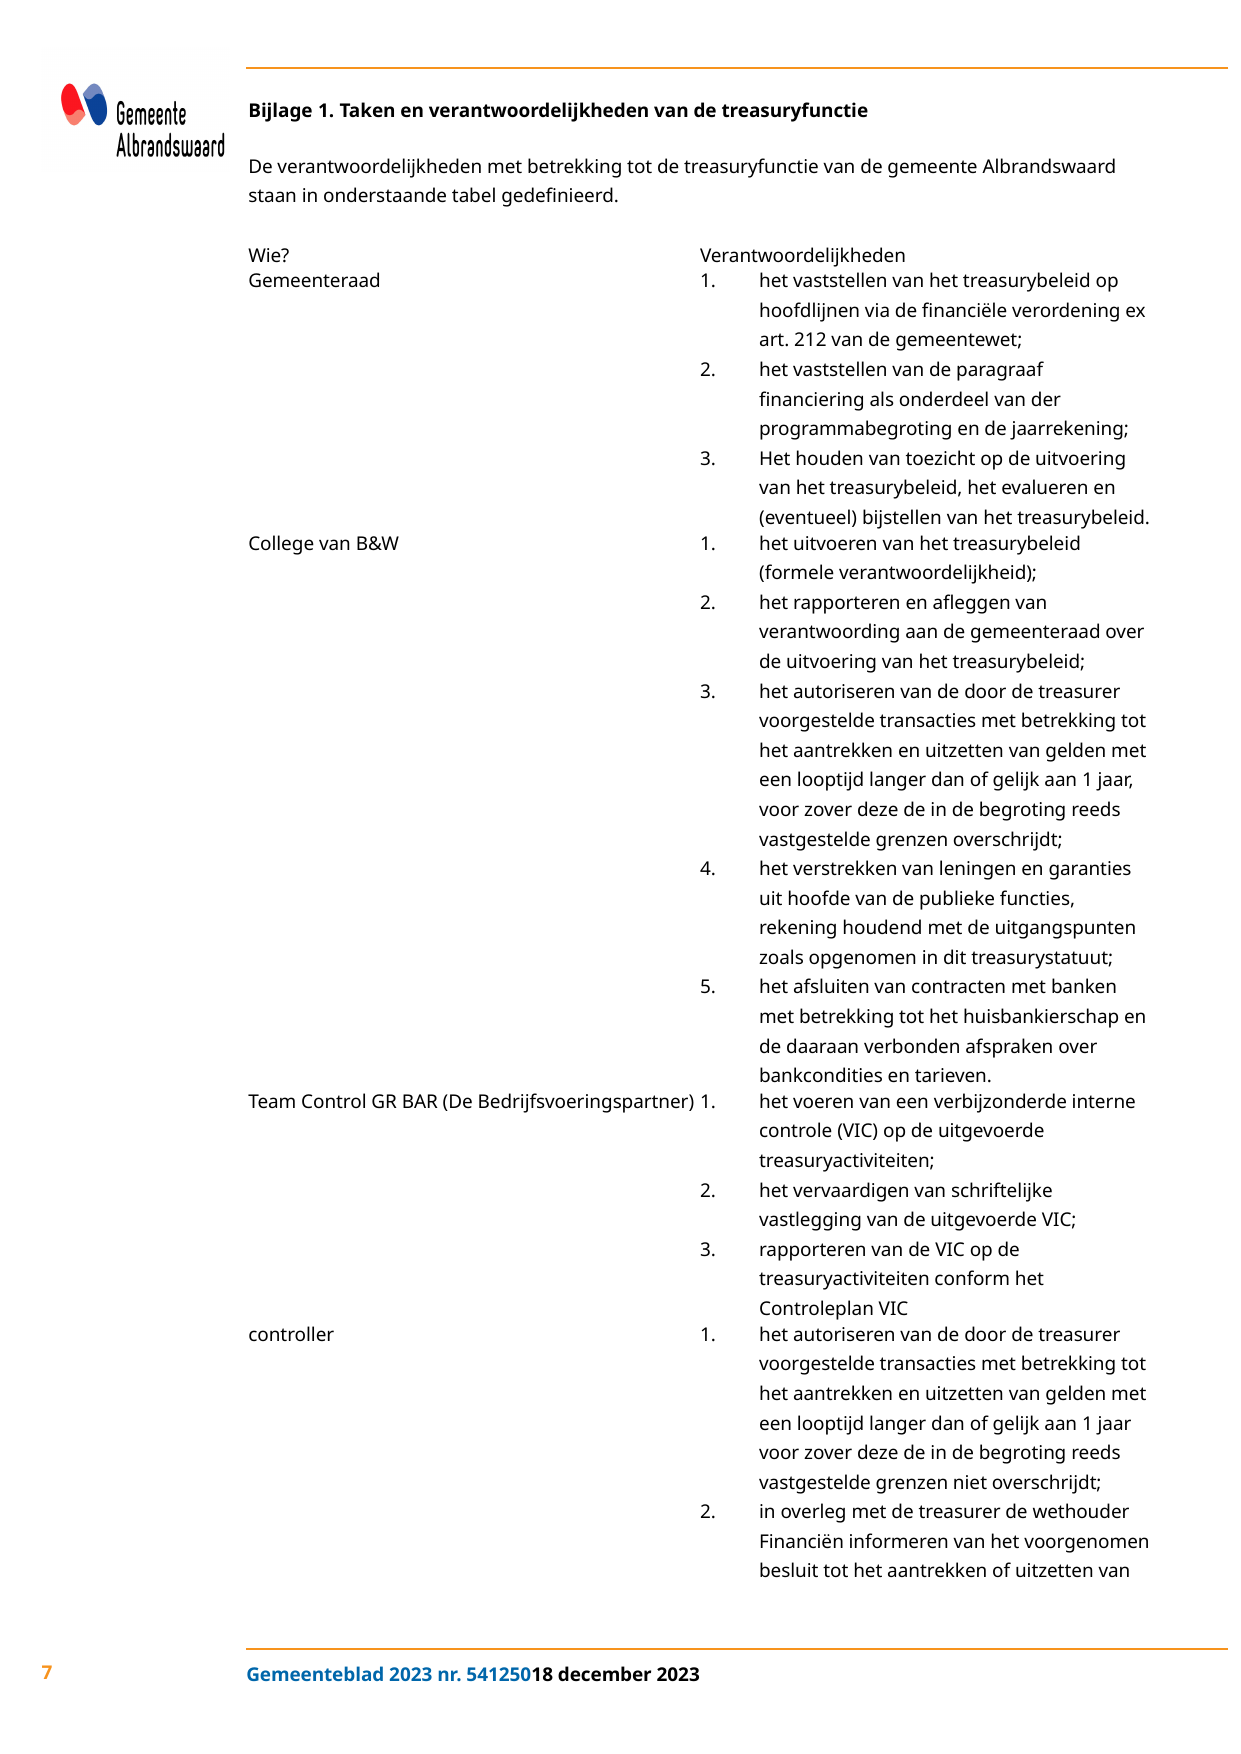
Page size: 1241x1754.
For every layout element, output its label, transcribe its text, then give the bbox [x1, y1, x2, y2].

table_cell controller [248, 1321, 700, 1583]
picture [41, 47, 231, 172]
table_cell Gemeenteraad [248, 268, 700, 530]
table_header Verantwoordelijkheden [700, 242, 1152, 267]
text Bijlage 1. Taken en verantwoordelijkheden van de treasuryfunctie [248, 95, 1152, 123]
table_cell het autoriseren van de door de treasurer voorgestelde transacties met betrekking tot het aantrekken en uitzetten van gelden met een looptijd langer dan of gelijk aan 1 jaar voor zover deze de in de begroting reeds vastgestelde grenzen niet overschrijdt; in overleg met de treasurer de wethouder Financiën informeren van het voorgenomen besluit tot het aantrekken of uitzetten van [700, 1321, 1152, 1583]
table_cell het vaststellen van het treasurybeleid op hoofdlijnen via de financiële verordening ex art. 212 van de gemeentewet; het vaststellen van de paragraaf financiering als onderdeel van der programmabegroting en de jaarrekening; Het houden van toezicht op de uitvoering van het treasurybeleid, het evalueren en (eventueel) bijstellen van het treasurybeleid. [700, 268, 1152, 530]
table_cell College van B&W [248, 530, 700, 1088]
table_cell het voeren van een verbijzonderde interne controle (VIC) op de uitgevoerde treasuryactiviteiten; het vervaardigen van schriftelijke vastlegging van de uitgevoerde VIC; rapporteren van de VIC op de treasuryactiviteiten conform het Controleplan VIC [700, 1088, 1152, 1321]
table_cell het uitvoeren van het treasurybeleid (formele verantwoordelijkheid); het rapporteren en afleggen van verantwoording aan de gemeenteraad over de uitvoering van het treasurybeleid; het autoriseren van de door de treasurer voorgestelde transacties met betrekking tot het aantrekken en uitzetten van gelden met een looptijd langer dan of gelijk aan 1 jaar, voor zover deze de in de begroting reeds vastgestelde grenzen overschrijdt; het verstrekken van leningen en garanties uit hoofde van de publieke functies, rekening houdend met de uitgangspunten zoals opgenomen in dit treasurystatuut; het afsluiten van contracten met banken met betrekking tot het huisbankierschap en de daaraan verbonden afspraken over bankcondities en tarieven. [700, 530, 1152, 1088]
table_header Wie? [248, 242, 700, 267]
text De verantwoordelijkheden met betrekking tot de treasuryfunctie van de gemeente Albrandswaard staan in onderstaande tabel gedefinieerd. [248, 153, 1152, 208]
table_cell Team Control GR BAR (De Bedrijfsvoeringspartner) [248, 1088, 700, 1321]
